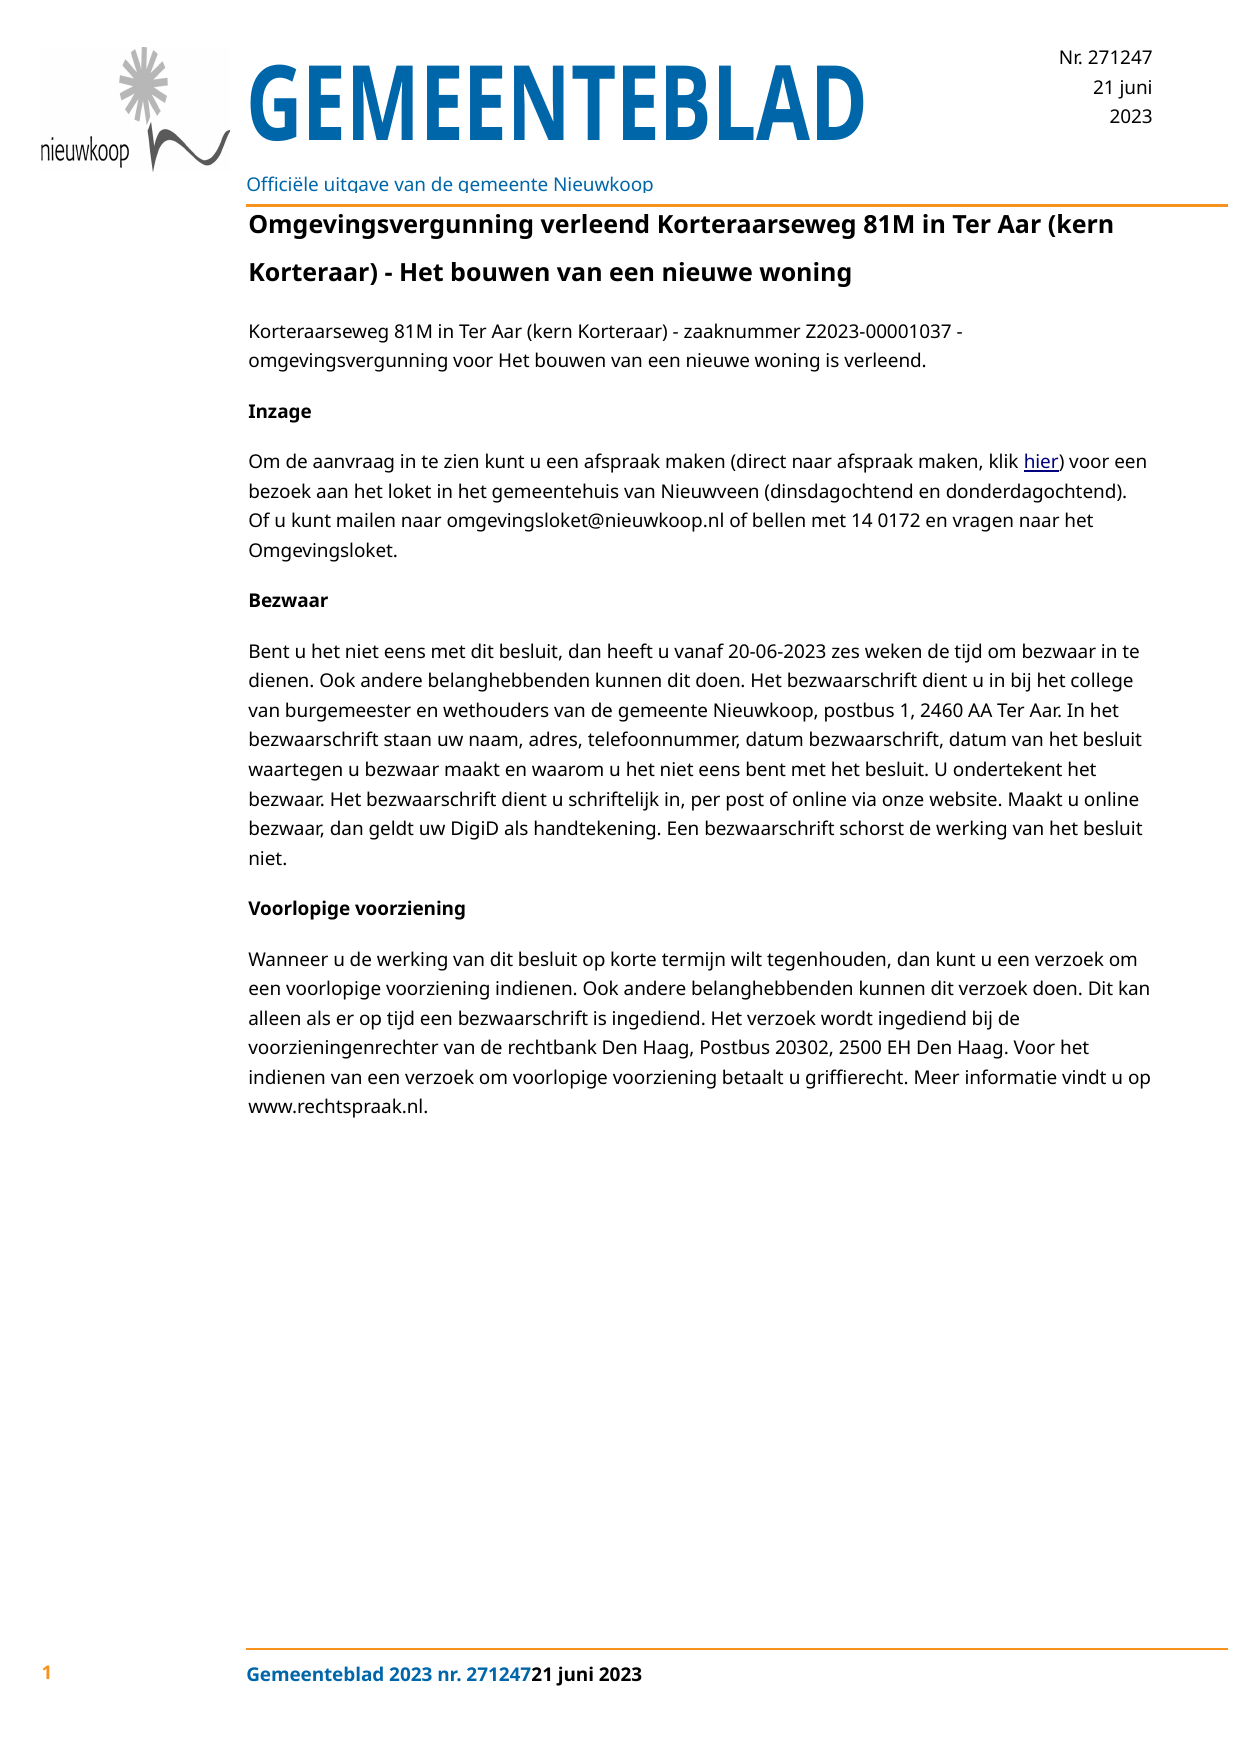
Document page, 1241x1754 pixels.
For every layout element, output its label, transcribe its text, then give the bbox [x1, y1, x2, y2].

text Korteraarseweg 81M in Ter Aar (kern Korteraar) - zaaknummer Z2023-00001037 - omgevingsvergunning voor Het bouwen van een nieuwe woning is verleend. [248, 318, 1152, 373]
text Omgevingsvergunning verleend Korteraarseweg 81M in Ter Aar (kern Korteraar) - Het bouwen van een nieuwe woning [248, 207, 1152, 288]
text Bezwaar [248, 587, 1152, 613]
text Voorlopige voorziening [248, 895, 1152, 921]
text Inzage [248, 398, 1152, 424]
text Bent u het niet eens met dit besluit, dan heeft u vanaf 20-06-2023 zes weken de tijd om bezwaar in te dienen. Ook andere belanghebbenden kunnen dit doen. Het bezwaarschrift dient u in bij het college van burgemeester en wethouders van de gemeente Nieuwkoop, postbus 1, 2460 AA Ter Aar. In het bezwaarschrift staan uw naam, adres, telefoonnummer, datum bezwaarschrift, datum van het besluit waartegen u bezwaar maakt en waarom u het niet eens bent met het besluit. U ondertekent het bezwaar. Het bezwaarschrift dient u schriftelijk in, per post of online via onze website. Maakt u online bezwaar, dan geldt uw DigiD als handtekening. Een bezwaarschrift schorst de werking van het besluit niet. [248, 638, 1152, 871]
text Wanneer u de werking van dit besluit op korte termijn wilt tegenhouden, dan kunt u een verzoek om een voorlopige voorziening indienen. Ook andere belanghebbenden kunnen dit verzoek doen. Dit kan alleen als er op tijd een bezwaarschrift is ingediend. Het verzoek wordt ingediend bij de voorzieningenrechter van de rechtbank Den Haag, Postbus 20302, 2500 EH Den Haag. Voor het indienen van een verzoek om voorlopige voorziening betaalt u griffierecht. Meer informatie vindt u op www.rechtspraak.nl. [248, 946, 1152, 1119]
text Om de aanvraag in te zien kunt u een afspraak maken (direct naar afspraak maken, klik hier) voor een bezoek aan het loket in het gemeentehuis van Nieuwveen (dinsdagochtend en donderdagochtend). Of u kunt mailen naar omgevingsloket@nieuwkoop.nl of bellen met 14 0172 en vragen naar het Omgevingsloket. [248, 448, 1152, 563]
picture [41, 47, 231, 172]
